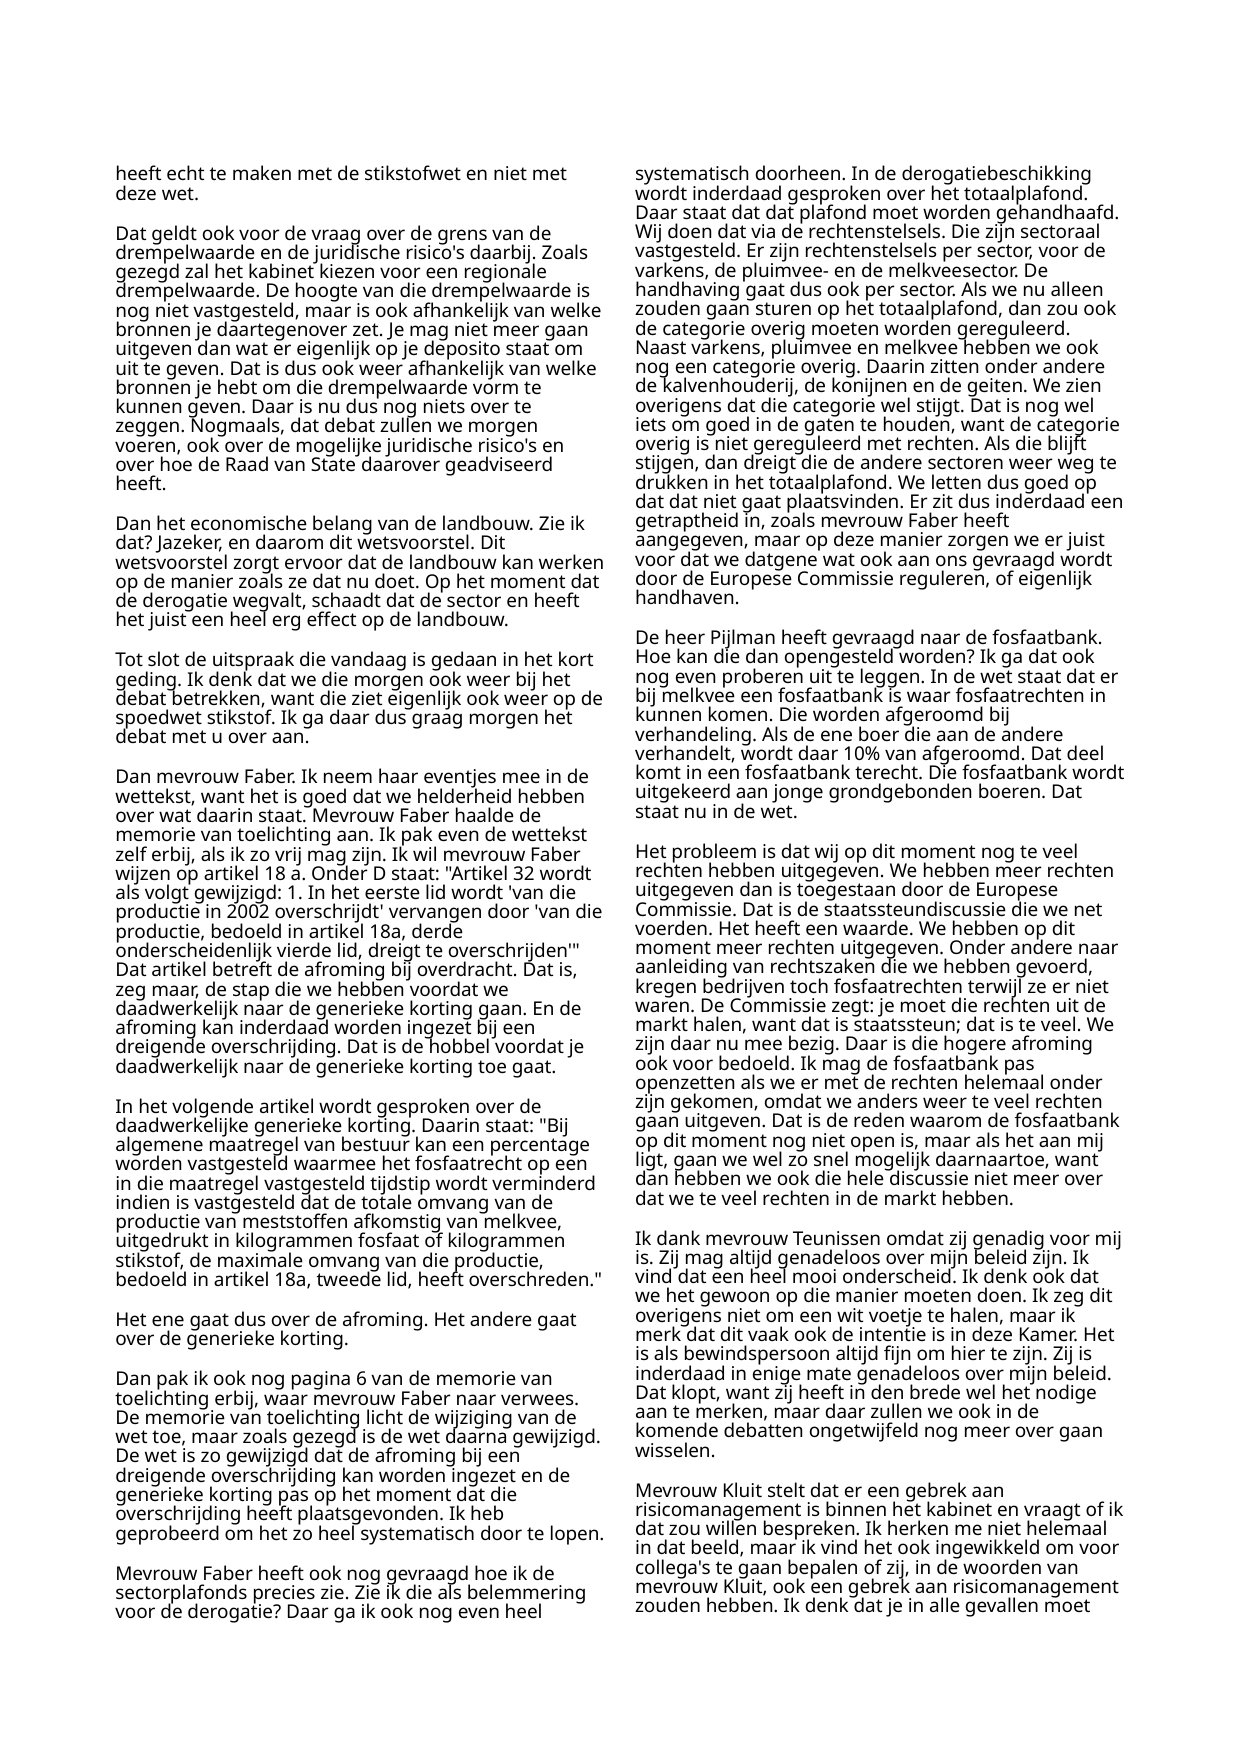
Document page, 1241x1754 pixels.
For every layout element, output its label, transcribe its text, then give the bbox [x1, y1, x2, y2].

text Dan mevrouw Faber. Ik neem haar eventjes mee in de wettekst, want het is goed dat we helderheid hebben over wat daarin staat. Mevrouw Faber haalde de memorie van toelichting aan. Ik pak even de wettekst zelf erbij, als ik zo vrij mag zijn. Ik wil mevrouw Faber wijzen op artikel 18 a. Onder D staat: "Artikel 32 wordt als volgt gewijzigd: 1. In het eerste lid wordt 'van die productie in 2002 overschrijdt' vervangen door 'van die productie, bedoeld in artikel 18a, derde onderscheidenlijk vierde lid, dreigt te overschrijden'" Dat artikel betreft de afroming bij overdracht. Dat is, zeg maar, de stap die we hebben voordat we daadwerkelijk naar de generieke korting gaan. En de afroming kan inderdaad worden ingezet bij een dreigende overschrijding. Dat is de hobbel voordat je daadwerkelijk naar de generieke korting toe gaat. [115, 768, 605, 1077]
text Dat geldt ook voor de vraag over de grens van de drempelwaarde en de juridische risico's daarbij. Zoals gezegd zal het kabinet kiezen voor een regionale drempelwaarde. De hoogte van die drempelwaarde is nog niet vastgesteld, maar is ook afhankelijk van welke bronnen je daartegenover zet. Je mag niet meer gaan uitgeven dan wat er eigenlijk op je deposito staat om uit te geven. Dat is dus ook weer afhankelijk van welke bronnen je hebt om die drempelwaarde vorm te kunnen geven. Daar is nu dus nog niets over te zeggen. Nogmaals, dat debat zullen we morgen voeren, ook over de mogelijke juridische risico's en over hoe de Raad van State daarover geadviseerd heeft. [115, 224, 605, 494]
text In het volgende artikel wordt gesproken over de daadwerkelijke generieke korting. Daarin staat: "Bij algemene maatregel van bestuur kan een percentage worden vastgesteld waarmee het fosfaatrecht op een in die maatregel vastgesteld tijdstip wordt verminderd indien is vastgesteld dat de totale omvang van de productie van meststoffen afkomstig van melkvee, uitgedrukt in kilogrammen fosfaat of kilogrammen stikstof, de maximale omvang van die productie, bedoeld in artikel 18a, tweede lid, heeft overschreden." [115, 1098, 605, 1290]
text systematisch doorheen. In de derogatiebeschikking wordt inderdaad gesproken over het totaalplafond. Daar staat dat dat plafond moet worden gehandhaafd. Wij doen dat via de rechtenstelsels. Die zijn sectoraal vastgesteld. Er zijn rechtenstelsels per sector, voor de varkens, de pluimvee- en de melkveesector. De handhaving gaat dus ook per sector. Als we nu alleen zouden gaan sturen op het totaalplafond, dan zou ook de categorie overig moeten worden gereguleerd. Naast varkens, pluimvee en melkvee hebben we ook nog een categorie overig. Daarin zitten onder andere de kalvenhouderij, de konijnen en de geiten. We zien overigens dat die categorie wel stijgt. Dat is nog wel iets om goed in de gaten te houden, want de categorie overig is niet gereguleerd met rechten. Als die blijft stijgen, dan dreigt die de andere sectoren weer weg te drukken in het totaalplafond. We letten dus goed op dat dat niet gaat plaatsvinden. Er zit dus inderdaad een getraptheid in, zoals mevrouw Faber heeft aangegeven, maar op deze manier zorgen we er juist voor dat we datgene wat ook aan ons gevraagd wordt door de Europese Commissie reguleren, of eigenlijk handhaven. [635, 165, 1125, 608]
text Mevrouw Kluit stelt dat er een gebrek aan risicomanagement is binnen het kabinet en vraagt of ik dat zou willen bespreken. Ik herken me niet helemaal in dat beeld, maar ik vind het ook ingewikkeld om voor collega's te gaan bepalen of zij, in de woorden van mevrouw Kluit, ook een gebrek aan risicomanagement zouden hebben. Ik denk dat je in alle gevallen moet [635, 1482, 1125, 1616]
text Dan pak ik ook nog pagina 6 van de memorie van toelichting erbij, waar mevrouw Faber naar verwees. De memorie van toelichting licht de wijziging van de wet toe, maar zoals gezegd is de wet daarna gewijzigd. De wet is zo gewijzigd dat de afroming bij een dreigende overschrijding kan worden ingezet en de generieke korting pas op het moment dat die overschrijding heeft plaatsgevonden. Ik heb geprobeerd om het zo heel systematisch door te lopen. [115, 1370, 605, 1544]
text Dan het economische belang van de landbouw. Zie ik dat? Jazeker, en daarom dit wetsvoorstel. Dit wetsvoorstel zorgt ervoor dat de landbouw kan werken op de manier zoals ze dat nu doet. Op het moment dat de derogatie wegvalt, schaadt dat de sector en heeft het juist een heel erg effect op de landbouw. [115, 515, 605, 631]
text De heer Pijlman heeft gevraagd naar de fosfaatbank. Hoe kan die dan opengesteld worden? Ik ga dat ook nog even proberen uit te leggen. In de wet staat dat er bij melkvee een fosfaatbank is waar fosfaatrechten in kunnen komen. Die worden afgeroomd bij verhandeling. Als de ene boer die aan de andere verhandelt, wordt daar 10% van afgeroomd. Dat deel komt in een fosfaatbank terecht. Die fosfaatbank wordt uitgekeerd aan jonge grondgebonden boeren. Dat staat nu in de wet. [635, 629, 1125, 822]
text Tot slot de uitspraak die vandaag is gedaan in het kort geding. Ik denk dat we die morgen ook weer bij het debat betrekken, want die ziet eigenlijk ook weer op de spoedwet stikstof. Ik ga daar dus graag morgen het debat met u over aan. [115, 651, 605, 748]
text Mevrouw Faber heeft ook nog gevraagd hoe ik de sectorplafonds precies zie. Zie ik die als belemmering voor de derogatie? Daar ga ik ook nog even heel [115, 1564, 605, 1622]
text Ik dank mevrouw Teunissen omdat zij genadig voor mij is. Zij mag altijd genadeloos over mijn beleid zijn. Ik vind dat een heel mooi onderscheid. Ik denk ook dat we het gewoon op die manier moeten doen. Ik zeg dit overigens niet om een wit voetje te halen, maar ik merk dat dit vaak ook de intentie is in deze Kamer. Het is als bewindspersoon altijd fijn om hier te zijn. Zij is inderdaad in enige mate genadeloos over mijn beleid. Dat klopt, want zij heeft in den brede wel het nodige aan te merken, maar daar zullen we ook in de komende debatten ongetwijfeld nog meer over gaan wisselen. [635, 1229, 1125, 1461]
text Het probleem is dat wij op dit moment nog te veel rechten hebben uitgegeven. We hebben meer rechten uitgegeven dan is toegestaan door de Europese Commissie. Dat is de staatssteundiscussie die we net voerden. Het heeft een waarde. We hebben op dit moment meer rechten uitgegeven. Onder andere naar aanleiding van rechtszaken die we hebben gevoerd, kregen bedrijven toch fosfaatrechten terwijl ze er niet waren. De Commissie zegt: je moet die rechten uit de markt halen, want dat is staatssteun; dat is te veel. We zijn daar nu mee bezig. Daar is die hogere afroming ook voor bedoeld. Ik mag de fosfaatbank pas openzetten als we er met de rechten helemaal onder zijn gekomen, omdat we anders weer te veel rechten gaan uitgeven. Dat is de reden waarom de fosfaatbank op dit moment nog niet open is, maar als het aan mij ligt, gaan we wel zo snel mogelijk daarnaartoe, want dan hebben we ook die hele discussie niet meer over dat we te veel rechten in de markt hebben. [635, 843, 1125, 1209]
text heeft echt te maken met de stikstofwet en niet met deze wet. [115, 165, 605, 204]
text Het ene gaat dus over de afroming. Het andere gaat over de generieke korting. [115, 1311, 605, 1349]
